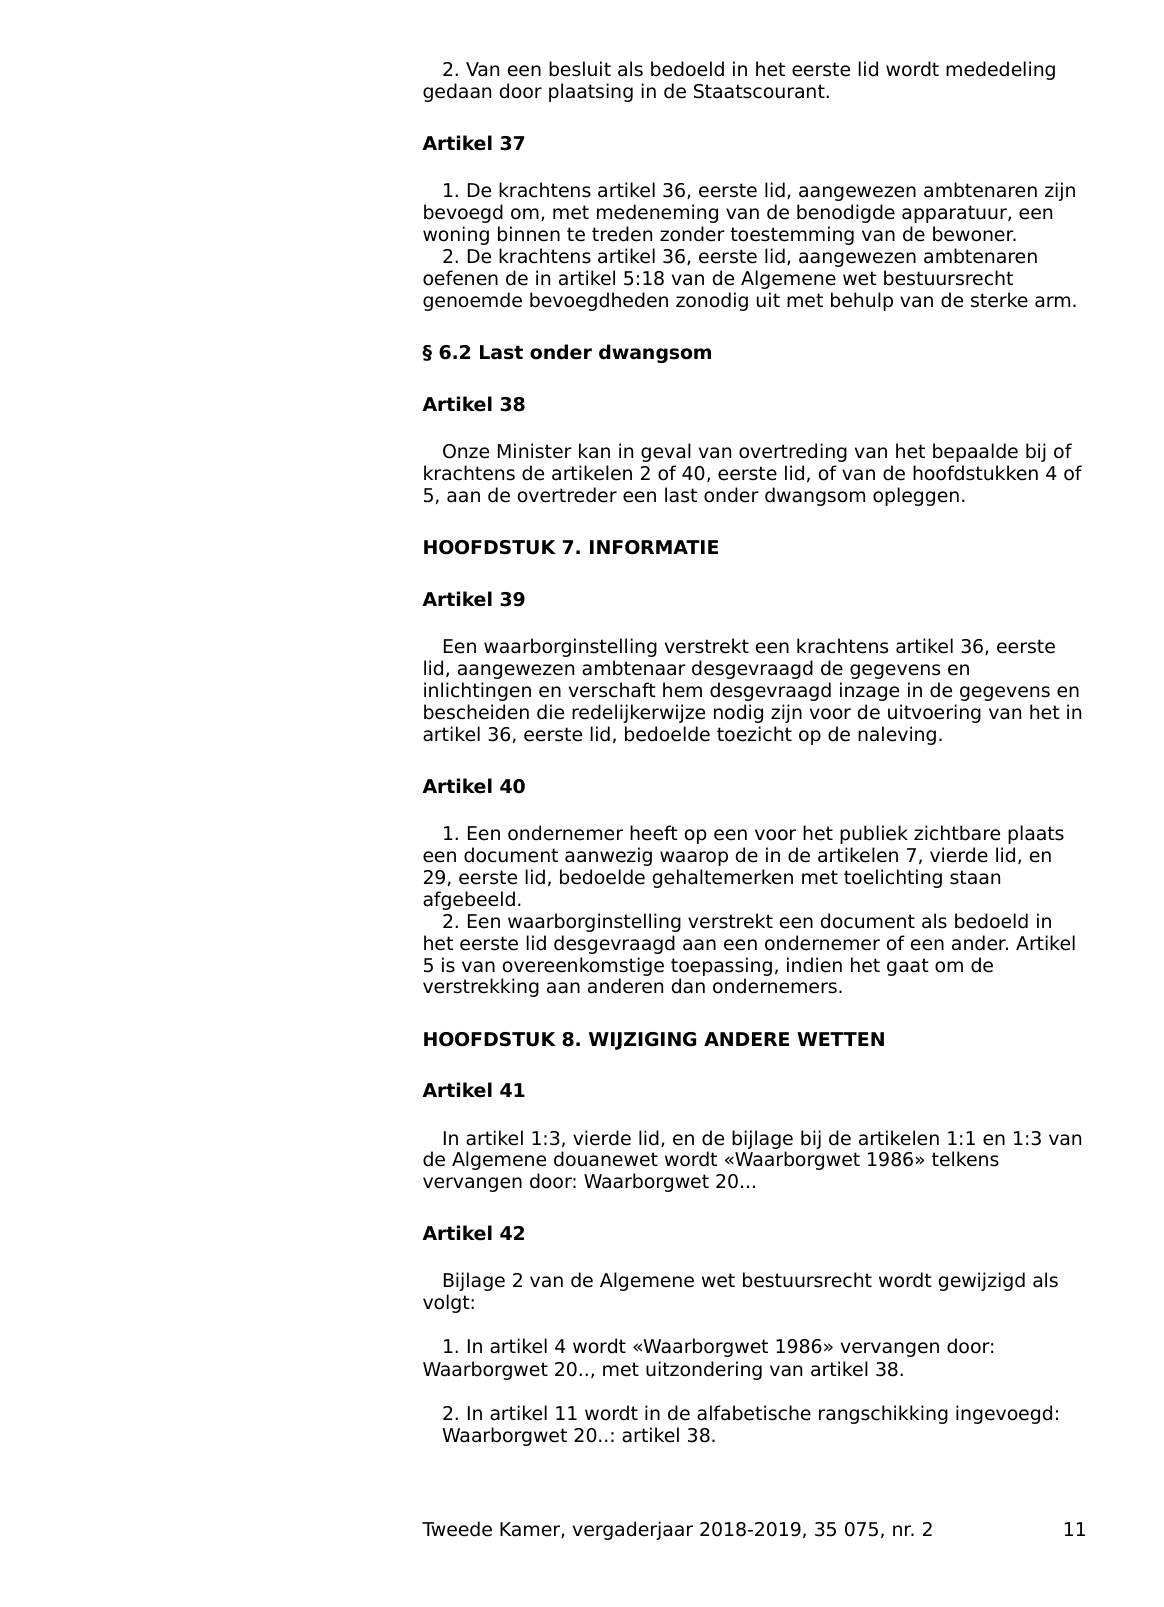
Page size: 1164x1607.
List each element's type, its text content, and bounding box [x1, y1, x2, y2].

text Waarborgwet 20..: artikel 38. [422, 1424, 1087, 1447]
subtitle Artikel 37 [422, 133, 1087, 155]
subtitle HOOFDSTUK 8. WIJZIGING ANDERE WETTEN [422, 1028, 1087, 1050]
subtitle Artikel 39 [422, 589, 1087, 611]
subtitle Artikel 41 [422, 1080, 1087, 1102]
subtitle § 6.2 Last onder dwangsom [422, 342, 1087, 364]
text 2. De krachtens artikel 36, eerste lid, aangewezen ambtenaren oefenen de in artikel 5:18 van de Algemene wet bestuursrecht genoemde bevoegdheden zonodig uit met behulp van de sterke arm. [422, 246, 1087, 312]
subtitle Artikel 42 [422, 1223, 1087, 1245]
text In artikel 1:3, vierde lid, en de bijlage bij de artikelen 1:1 en 1:3 van de Algemene douanewet wordt «Waarborgwet 1986» telkens vervangen door: Waarborgwet 20... [422, 1127, 1087, 1193]
text 1. De krachtens artikel 36, eerste lid, aangewezen ambtenaren zijn bevoegd om, met medeneming van de benodigde apparatuur, een woning binnen te treden zonder toestemming van de bewoner. [422, 180, 1087, 246]
text Bijlage 2 van de Algemene wet bestuursrecht wordt gewijzigd als volgt: [422, 1270, 1087, 1314]
text 2. Een waarborginstelling verstrekt een document als bedoeld in het eerste lid desgevraagd aan een ondernemer of een ander. Artikel 5 is van overeenkomstige toepassing, indien het gaat om de verstrekking aan anderen dan ondernemers. [422, 911, 1087, 998]
text 1. Een ondernemer heeft op een voor het publiek zichtbare plaats een document aanwezig waarop de in de artikelen 7, vierde lid, en 29, eerste lid, bedoelde gehaltemerken met toelichting staan afgebeeld. [422, 823, 1087, 911]
text 1. In artikel 4 wordt «Waarborgwet 1986» vervangen door: Waarborgwet 20.., met uitzondering van artikel 38. [422, 1336, 1087, 1380]
subtitle Artikel 38 [422, 394, 1087, 416]
text 2. In artikel 11 wordt in de alfabetische rangschikking ingevoegd: [422, 1403, 1087, 1424]
text Een waarborginstelling verstrekt een krachtens artikel 36, eerste lid, aangewezen ambtenaar desgevraagd de gegevens en inlichtingen en verschaft hem desgevraagd inzage in de gegevens en bescheiden die redelijkerwijze nodig zijn voor de uitvoering van het in artikel 36, eerste lid, bedoelde toezicht op de naleving. [422, 636, 1087, 746]
text Onze Minister kan in geval van overtreding van het bepaalde bij of krachtens de artikelen 2 of 40, eerste lid, of van de hoofdstukken 4 of 5, aan de overtreder een last onder dwangsom opleggen. [422, 441, 1087, 507]
subtitle HOOFDSTUK 7. INFORMATIE [422, 537, 1087, 559]
subtitle Artikel 40 [422, 776, 1087, 798]
text 2. Van een besluit als bedoeld in het eerste lid wordt mededeling gedaan door plaatsing in de Staatscourant. [422, 59, 1087, 103]
